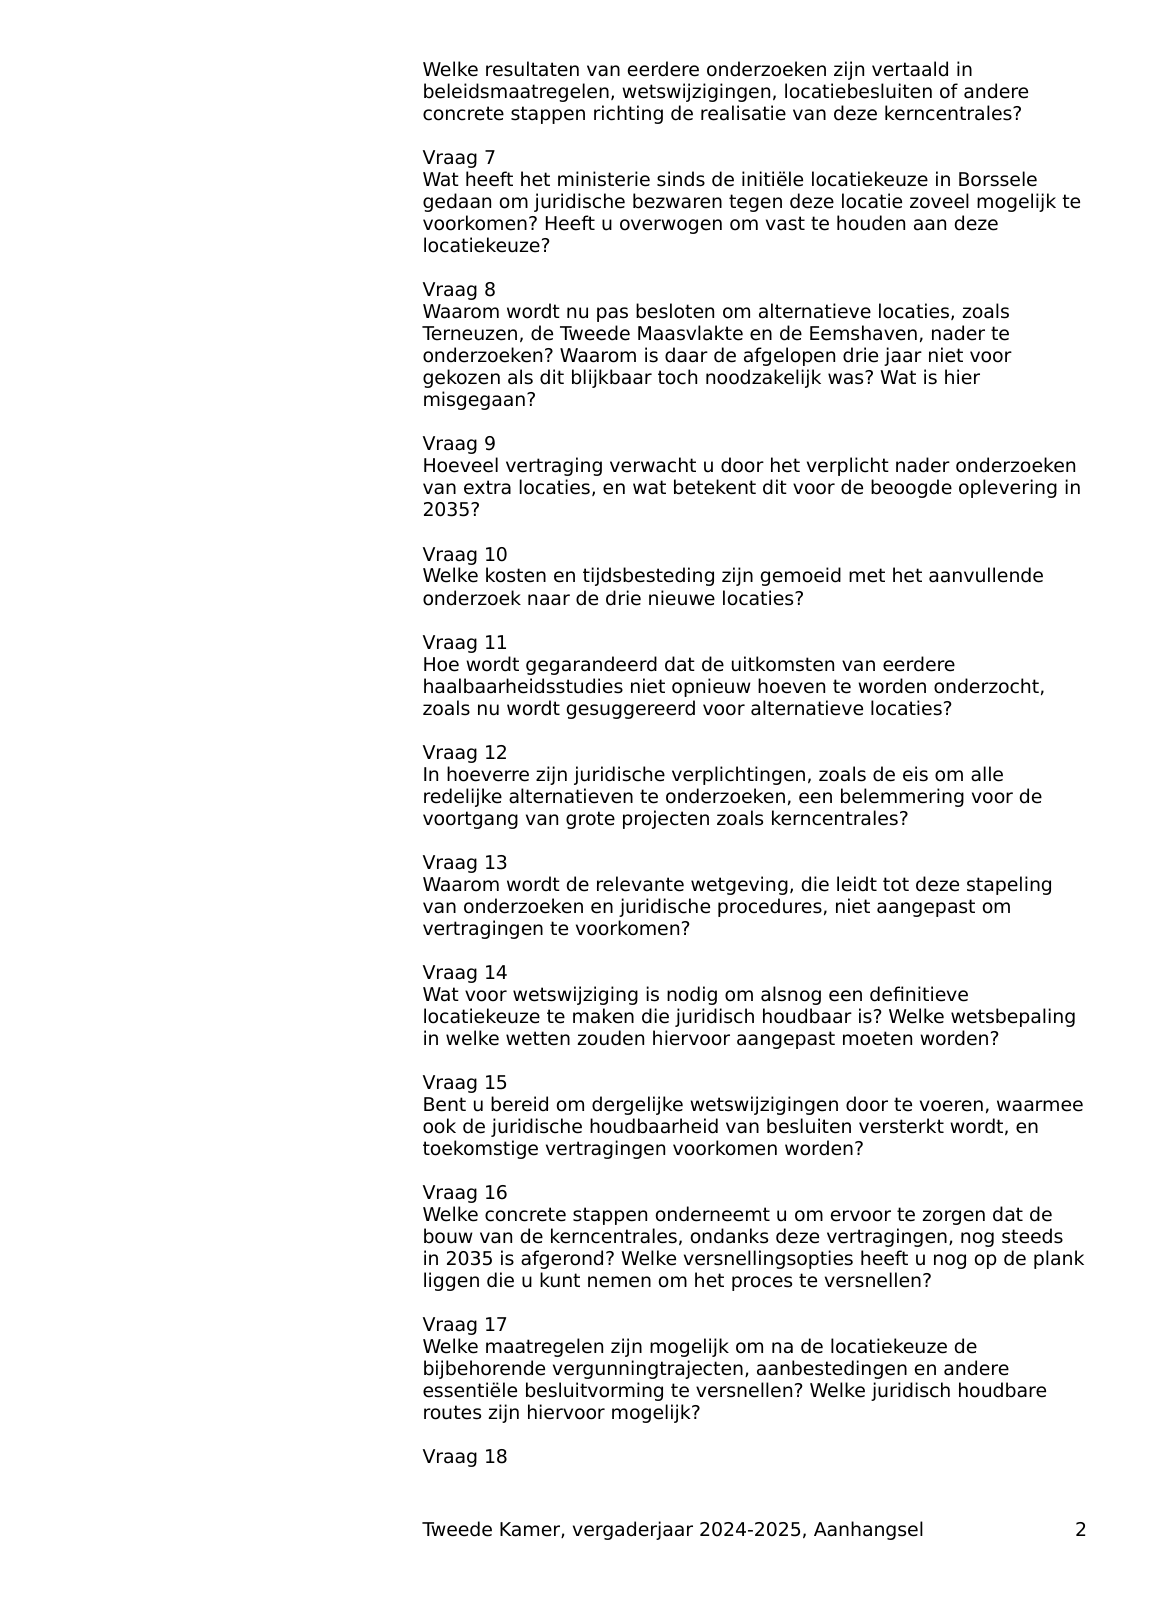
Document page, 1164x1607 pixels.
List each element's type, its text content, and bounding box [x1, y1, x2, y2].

text Vraag 9 [422, 433, 1087, 455]
text Vraag 18 [422, 1446, 1087, 1468]
text Vraag 12 [422, 742, 1087, 764]
text Vraag 10 [422, 543, 1087, 565]
text Welke maatregelen zijn mogelijk om na de locatiekeuze de bijbehorende vergunningtrajecten, aanbestedingen en andere essentiële besluitvorming te versnellen? Welke juridisch houdbare routes zijn hiervoor mogelijk? [422, 1336, 1087, 1424]
text Welke concrete stappen onderneemt u om ervoor te zorgen dat de bouw van de kerncentrales, ondanks deze vertragingen, nog steeds in 2035 is afgerond? Welke versnellingsopties heeft u nog op de plank liggen die u kunt nemen om het proces te versnellen? [422, 1204, 1087, 1292]
text Hoe wordt gegarandeerd dat de uitkomsten van eerdere haalbaarheidsstudies niet opnieuw hoeven te worden onderzocht, zoals nu wordt gesuggereerd voor alternatieve locaties? [422, 653, 1087, 719]
text Wat voor wetswijziging is nodig om alsnog een definitieve locatiekeuze te maken die juridisch houdbaar is? Welke wetsbepaling in welke wetten zouden hiervoor aangepast moeten worden? [422, 984, 1087, 1050]
text Bent u bereid om dergelijke wetswijzigingen door te voeren, waarmee ook de juridische houdbaarheid van besluiten versterkt wordt, en toekomstige vertragingen voorkomen worden? [422, 1094, 1087, 1160]
text Hoeveel vertraging verwacht u door het verplicht nader onderzoeken van extra locaties, en wat betekent dit voor de beoogde oplevering in 2035? [422, 455, 1087, 521]
text Welke resultaten van eerdere onderzoeken zijn vertaald in beleidsmaatregelen, wetswijzigingen, locatiebesluiten of andere concrete stappen richting de realisatie van deze kerncentrales? [422, 59, 1087, 125]
text Vraag 16 [422, 1182, 1087, 1204]
text Vraag 8 [422, 279, 1087, 301]
text Vraag 11 [422, 632, 1087, 653]
text Waarom wordt nu pas besloten om alternatieve locaties, zoals Terneuzen, de Tweede Maasvlakte en de Eemshaven, nader te onderzoeken? Waarom is daar de afgelopen drie jaar niet voor gekozen als dit blijkbaar toch noodzakelijk was? Wat is hier misgegaan? [422, 301, 1087, 411]
text Vraag 15 [422, 1072, 1087, 1094]
text Vraag 17 [422, 1314, 1087, 1336]
text Vraag 13 [422, 852, 1087, 874]
text Vraag 14 [422, 962, 1087, 984]
text Vraag 7 [422, 147, 1087, 169]
text In hoeverre zijn juridische verplichtingen, zoals de eis om alle redelijke alternatieven te onderzoeken, een belemmering voor de voortgang van grote projecten zoals kerncentrales? [422, 764, 1087, 829]
text Welke kosten en tijdsbesteding zijn gemoeid met het aanvullende onderzoek naar de drie nieuwe locaties? [422, 565, 1087, 609]
text Wat heeft het ministerie sinds de initiële locatiekeuze in Borssele gedaan om juridische bezwaren tegen deze locatie zoveel mogelijk te voorkomen? Heeft u overwogen om vast te houden aan deze locatiekeuze? [422, 169, 1087, 257]
text Waarom wordt de relevante wetgeving, die leidt tot deze stapeling van onderzoeken en juridische procedures, niet aangepast om vertragingen te voorkomen? [422, 874, 1087, 940]
